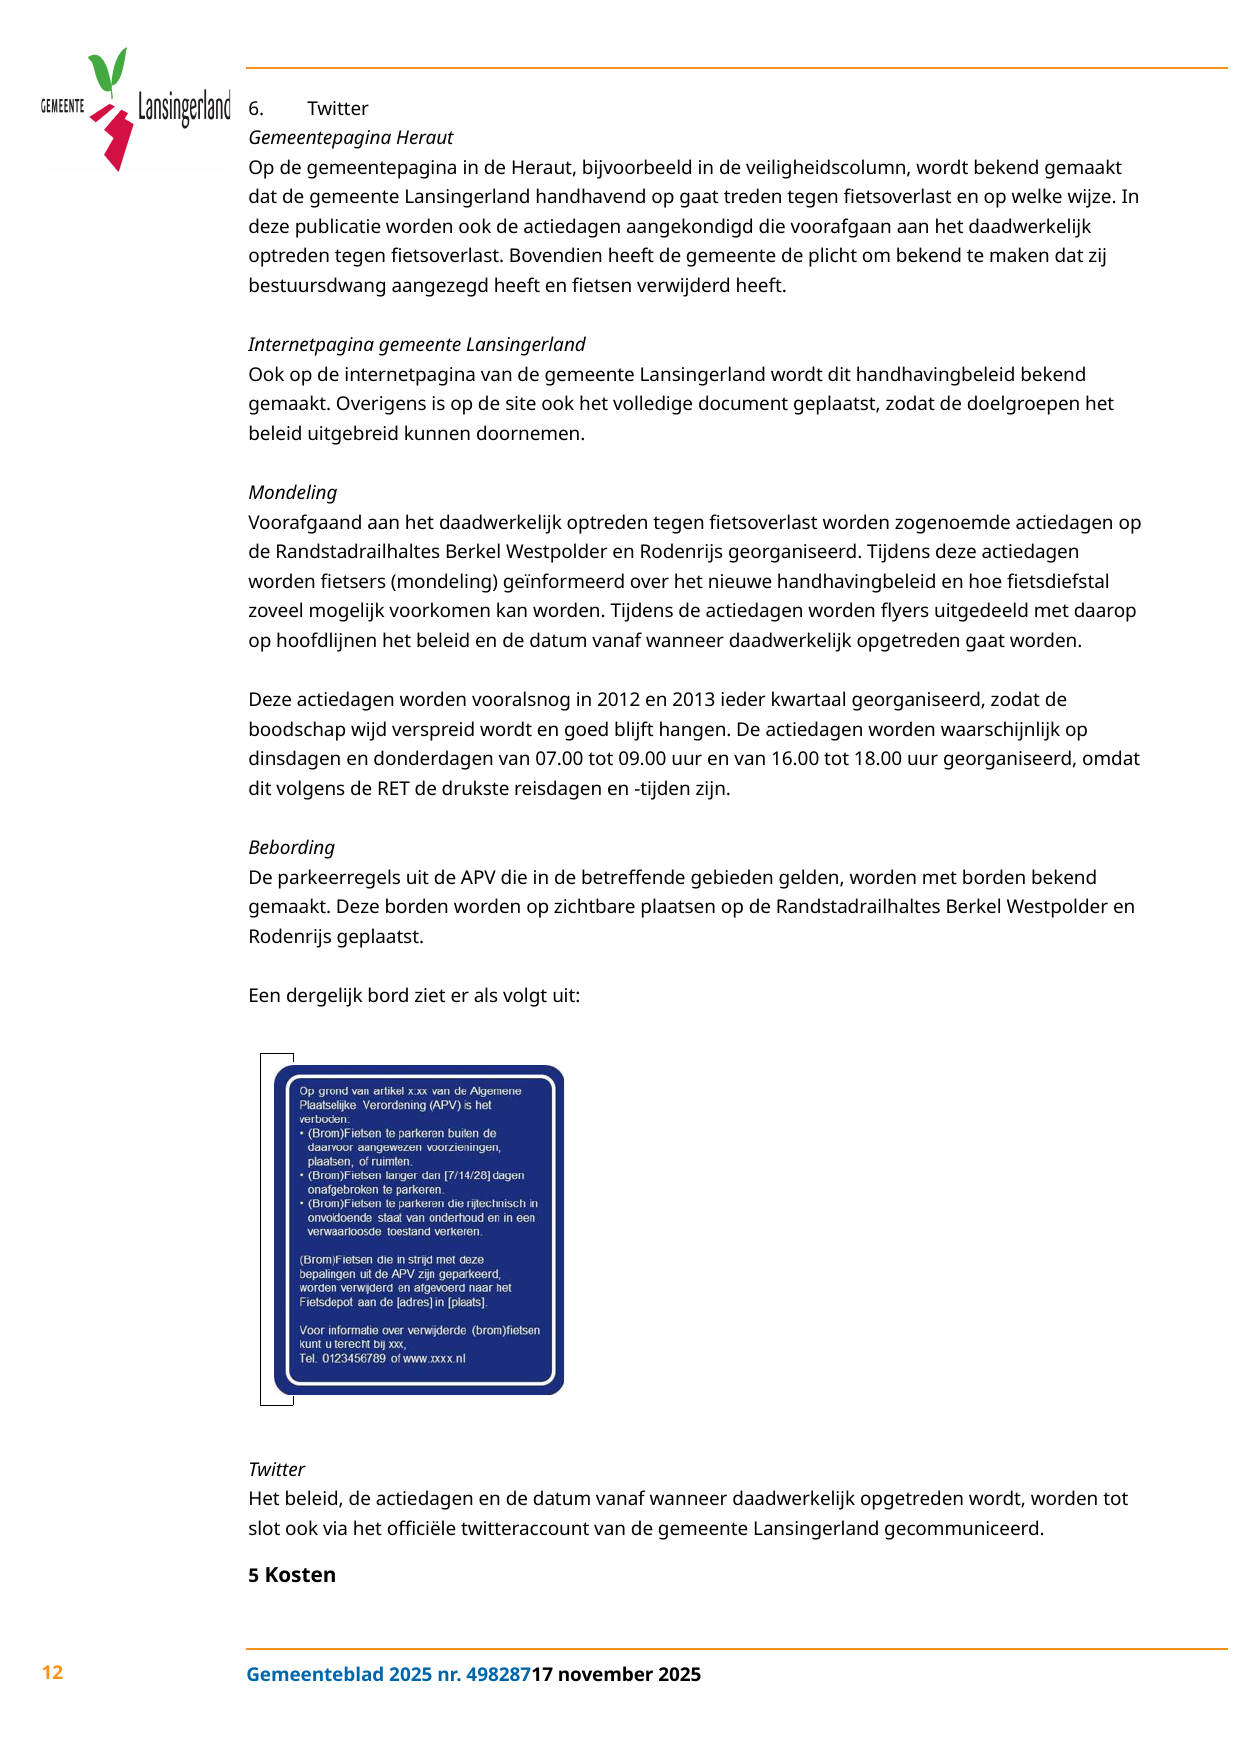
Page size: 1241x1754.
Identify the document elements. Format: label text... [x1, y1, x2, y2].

text 5 Kosten [248, 1561, 1152, 1589]
text Een dergelijk bord ziet er als volgt uit: [248, 982, 1152, 1008]
text Ook op de internetpagina van de gemeente Lansingerland wordt dit handhavingbeleid bekend gemaakt. Overigens is op de site ook het volledige document geplaatst, zodat de doelgroepen het beleid uitgebreid kunnen doornemen. [248, 361, 1152, 446]
picture [41, 47, 231, 172]
text Internetpagina gemeente Lansingerland [248, 331, 1152, 357]
text Gemeentepagina Heraut [248, 124, 1152, 150]
text Op de gemeentepagina in de Heraut, bijvoorbeeld in de veiligheidscolumn, wordt bekend gemaakt dat de gemeente Lansingerland handhavend op gaat treden tegen fietsoverlast en op welke wijze. In deze publicatie worden ook de actiedagen aangekondigd die voorafgaan aan het daadwerkelijk optreden tegen fietsoverlast. Bovendien heeft de gemeente de plicht om bekend te maken dat zij bestuursdwang aangezegd heeft en fietsen verwijderd heeft. [248, 154, 1152, 298]
text Bebording [248, 834, 1152, 860]
text Voorafgaand aan het daadwerkelijk optreden tegen fietsoverlast worden zogenoemde actiedagen op de Randstadrailhaltes Berkel Westpolder en Rodenrijs georganiseerd. Tijdens deze actiedagen worden fietsers (mondeling) geïnformeerd over het nieuwe handhavingbeleid en hoe fietsdiefstal zoveel mogelijk voorkomen kan worden. Tijdens de actiedagen worden flyers uitgedeeld met daarop op hoofdlijnen het beleid en de datum vanaf wanneer daadwerkelijk opgetreden gaat worden. [248, 509, 1152, 653]
text Mondeling [248, 479, 1152, 505]
text Deze actiedagen worden vooralsnog in 2012 en 2013 ieder kwartaal georganiseerd, zodat de boodschap wijd verspreid wordt en goed blijft hangen. De actiedagen worden waarschijnlijk op dinsdagen en donderdagen van 07.00 tot 09.00 uur en van 16.00 tot 18.00 uur georganiseerd, omdat dit volgens de RET de drukste reisdagen en -tijden zijn. [248, 686, 1152, 801]
text Het beleid, de actiedagen en de datum vanaf wanneer daadwerkelijk opgetreden wordt, worden tot slot ook via het officiële twitteraccount van de gemeente Lansingerland gecommuniceerd. [248, 1485, 1152, 1541]
list Twitter [248, 95, 1152, 121]
picture [268, 1062, 565, 1396]
text Twitter [248, 1456, 1152, 1482]
text De parkeerregels uit de APV die in de betreffende gebieden gelden, worden met borden bekend gemaakt. Deze borden worden op zichtbare plaatsen op de Randstadrailhaltes Berkel Westpolder en Rodenrijs geplaatst. [248, 864, 1152, 949]
